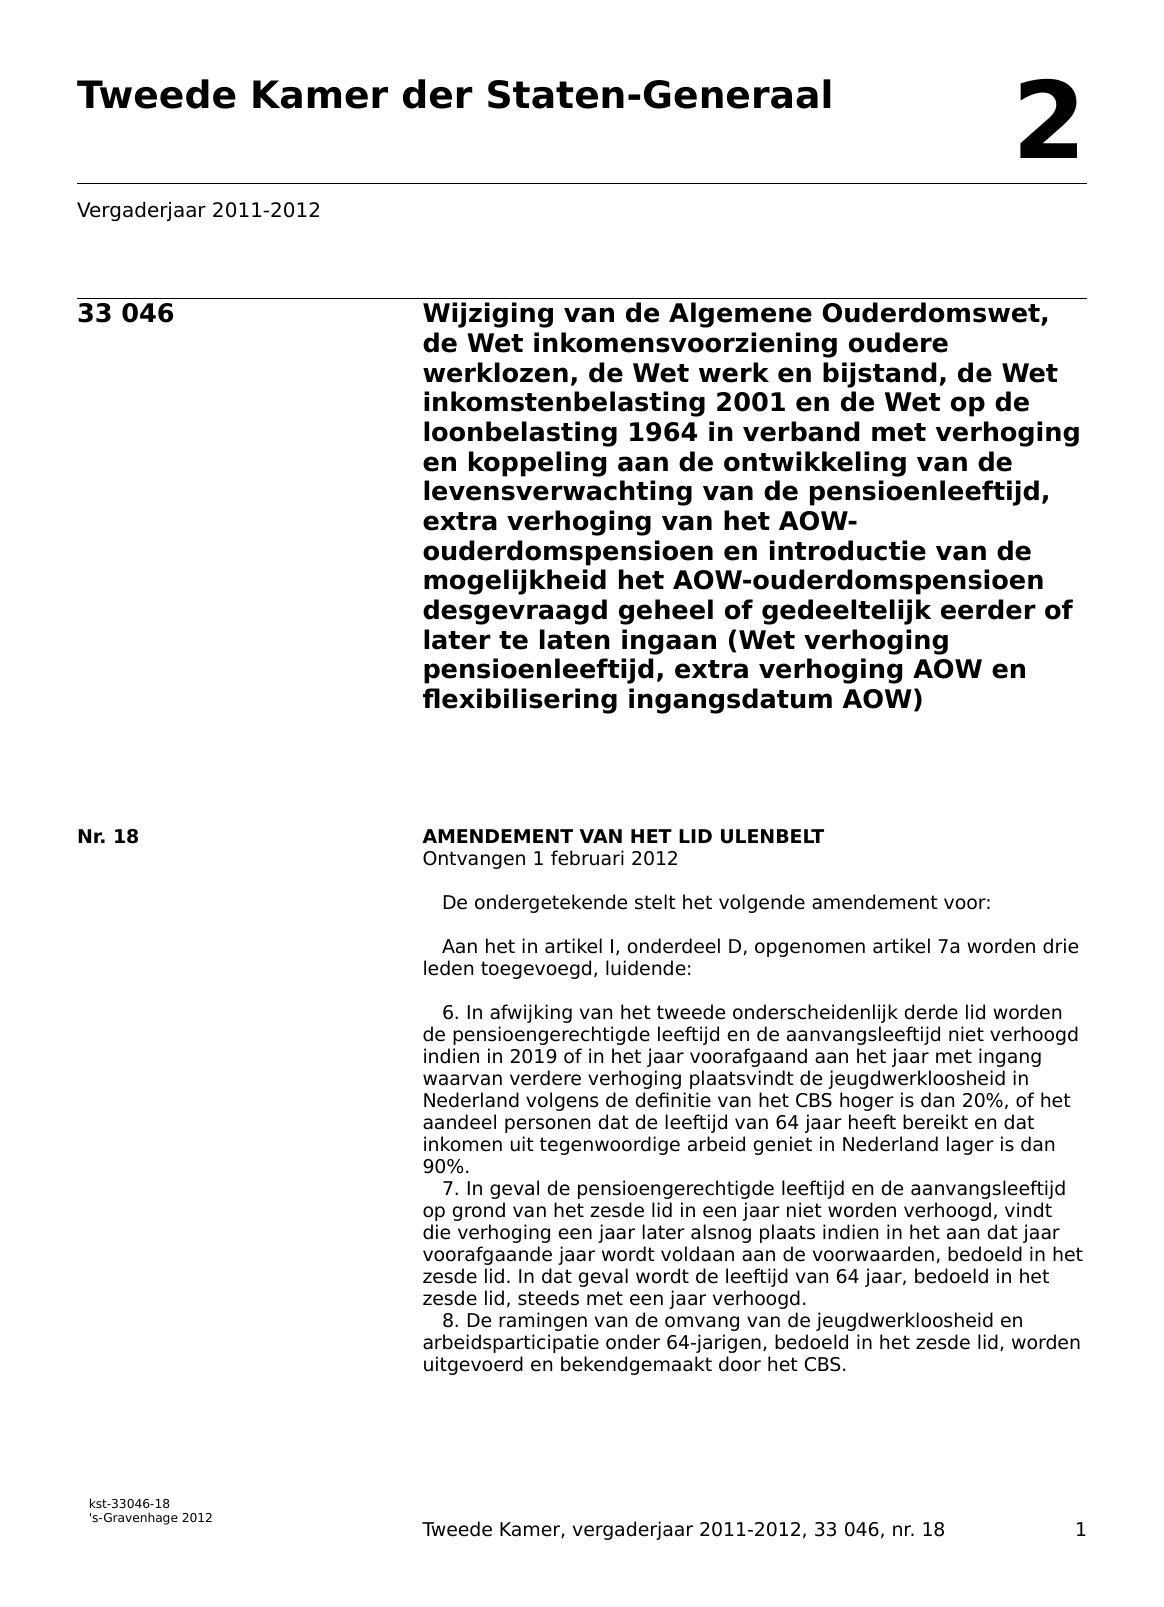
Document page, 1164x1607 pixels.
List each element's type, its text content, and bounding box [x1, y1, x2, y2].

table_header Tweede Kamer der Staten-Generaal [77, 59, 886, 183]
subtitle 33 046 Wijziging van de Algemene Ouderdomswet, de Wet inkomensvoorziening oudere werklozen, de Wet werk en bijstand, de Wet inkomstenbelasting 2001 en de Wet op de loonbelasting 1964 in verband met verhoging en koppeling aan de ontwikkeling van de levensverwachting van de pensioenleeftijd, extra verhoging van het AOW-ouderdomspensioen en introductie van de mogelijkheid het AOW-ouderdomspensioen desgevraagd geheel of gedeeltelijk eerder of later te laten ingaan (Wet verhoging pensioenleeftijd, extra verhoging AOW en flexibilisering ingangsdatum AOW) [77, 299, 1087, 714]
text Ontvangen 1 februari 2012 [422, 848, 1087, 869]
table_cell Vergaderjaar 2011-2012 [77, 184, 1087, 298]
subtitle Nr. 18 AMENDEMENT VAN HET LID ULENBELT [77, 826, 1087, 848]
text 6. In afwijking van het tweede onderscheidenlijk derde lid worden de pensioengerechtigde leeftijd en de aanvangsleeftijd niet verhoogd indien in 2019 of in het jaar voorafgaand aan het jaar met ingang waarvan verdere verhoging plaatsvindt de jeugdwerkloosheid in Nederland volgens de definitie van het CBS hoger is dan 20%, of het aandeel personen dat de leeftijd van 64 jaar heeft bereikt en dat inkomen uit tegenwoordige arbeid geniet in Nederland lager is dan 90%. [422, 1002, 1087, 1178]
text 7. In geval de pensioengerechtigde leeftijd en de aanvangsleeftijd op grond van het zesde lid in een jaar niet worden verhoogd, vindt die verhoging een jaar later alsnog plaats indien in het aan dat jaar voorafgaande jaar wordt voldaan aan de voorwaarden, bedoeld in het zesde lid. In dat geval wordt de leeftijd van 64 jaar, bedoeld in het zesde lid, steeds met een jaar verhoogd. [422, 1178, 1087, 1310]
table_header 2 [886, 59, 1087, 183]
text 's-Gravenhage 2012 [88, 1511, 323, 1525]
text kst-33046-18 [88, 1497, 323, 1511]
text 8. De ramingen van de omvang van de jeugdwerkloosheid en arbeidsparticipatie onder 64-jarigen, bedoeld in het zesde lid, worden uitgevoerd en bekendgemaakt door het CBS. [422, 1310, 1087, 1376]
text Aan het in artikel I, onderdeel D, opgenomen artikel 7a worden drie leden toegevoegd, luidende: [422, 936, 1087, 980]
text De ondergetekende stelt het volgende amendement voor: [422, 892, 1087, 914]
